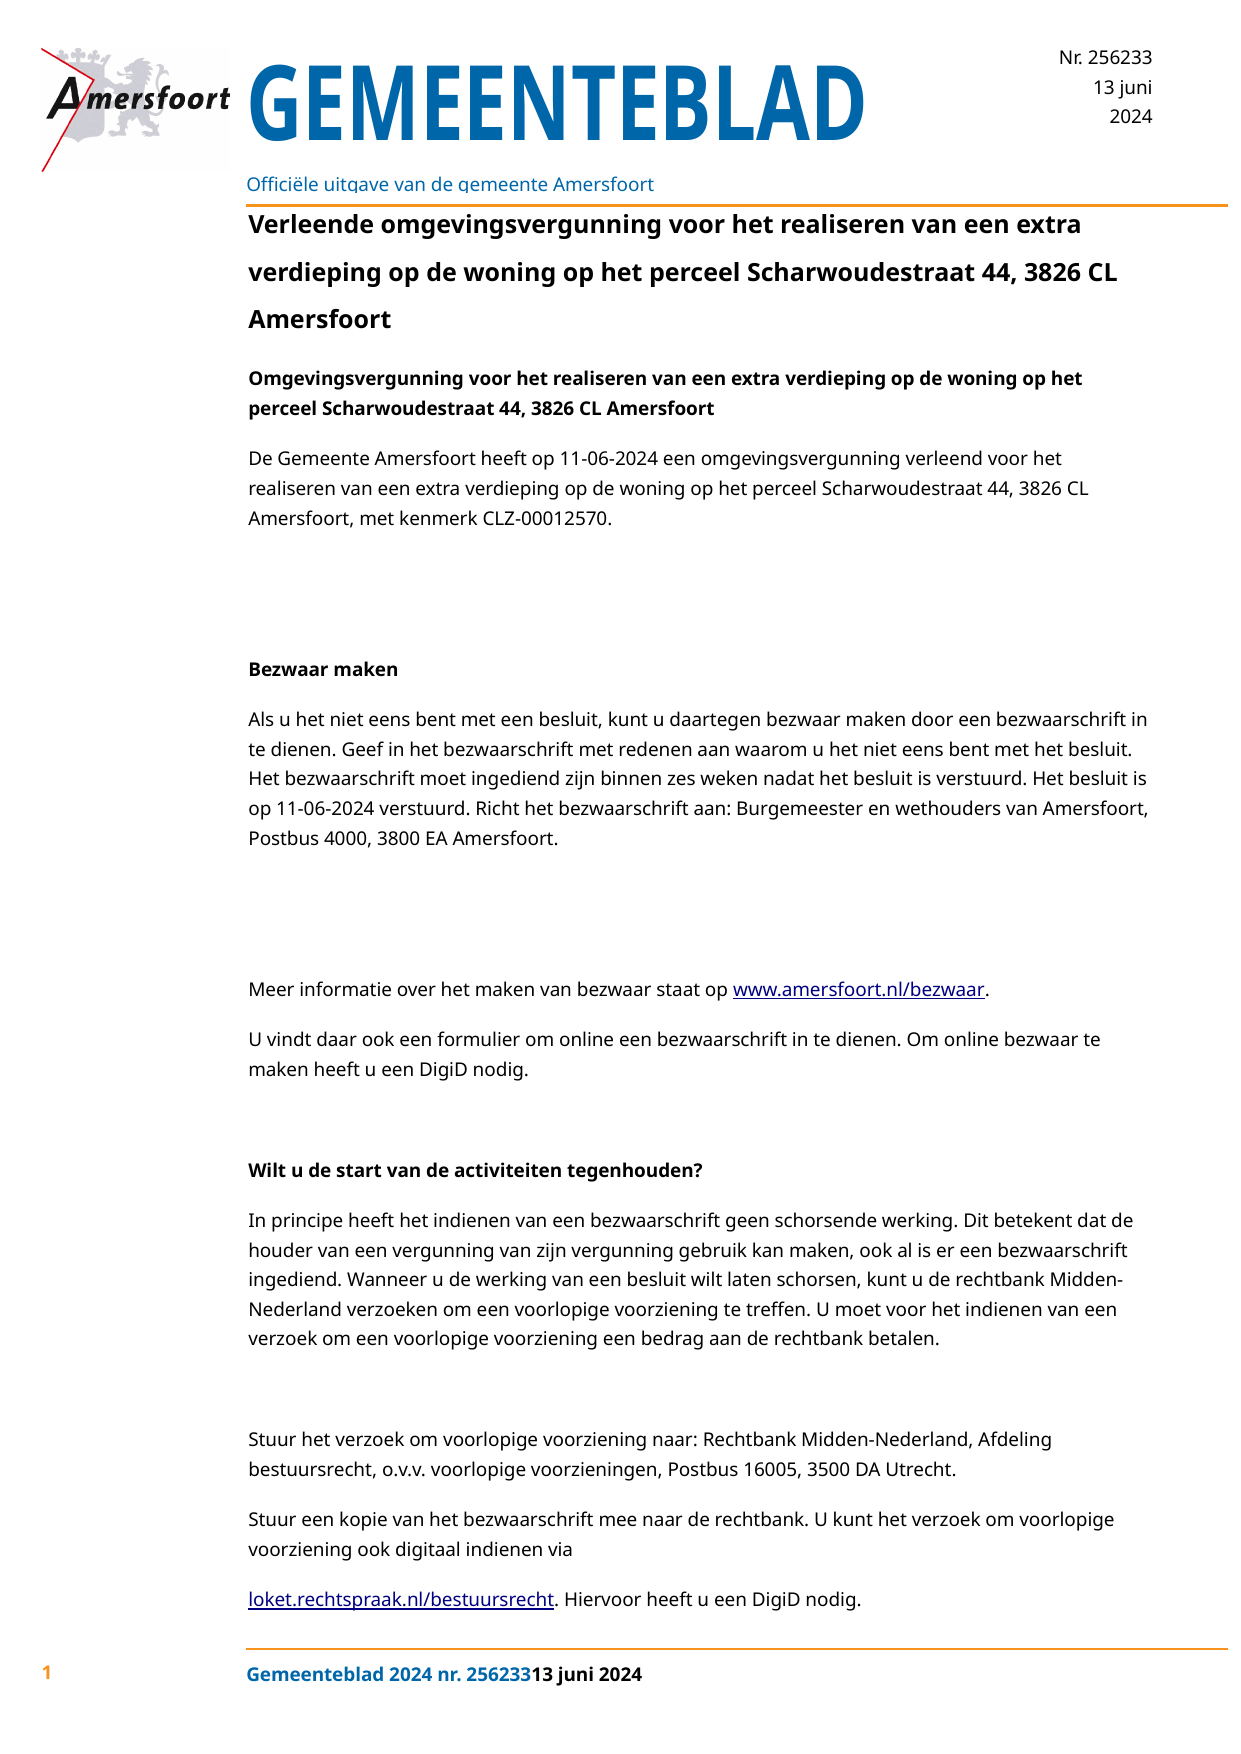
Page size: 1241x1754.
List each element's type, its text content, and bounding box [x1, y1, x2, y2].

text loket.rechtspraak.nl/bestuursrecht. Hiervoor heeft u een DigiD nodig. [248, 1586, 1152, 1612]
text In principe heeft het indienen van een bezwaarschrift geen schorsende werking. Dit betekent dat de houder van een vergunning van zijn vergunning gebruik kan maken, ook al is er een bezwaarschrift ingediend. Wanneer u de werking van een besluit wilt laten schorsen, kunt u de rechtbank Midden-Nederland verzoeken om een voorlopige voorziening te treffen. U moet voor het indienen van een verzoek om een voorlopige voorziening een bedrag aan de rechtbank betalen. [248, 1207, 1152, 1351]
text Verleende omgevingsvergunning voor het realiseren van een extra verdieping op de woning op het perceel Scharwoudestraat 44, 3826 CL Amersfoort [248, 207, 1152, 336]
text Wilt u de start van de activiteiten tegenhouden? [248, 1157, 1152, 1182]
text Stuur een kopie van het bezwaarschrift mee naar de rechtbank. U kunt het verzoek om voorlopige voorziening ook digitaal indienen via [248, 1506, 1152, 1562]
text De Gemeente Amersfoort heeft op 11-06-2024 een omgevingsvergunning verleend voor het realiseren van een extra verdieping op de woning op het perceel Scharwoudestraat 44, 3826 CL Amersfoort, met kenmerk CLZ-00012570. [248, 446, 1152, 530]
text Bezwaar maken [248, 656, 1152, 682]
text U vindt daar ook een formulier om online een bezwaarschrift in te dienen. Om online bezwaar te maken heeft u een DigiD nodig. [248, 1026, 1152, 1082]
text Omgevingsvergunning voor het realiseren van een extra verdieping op de woning op het perceel Scharwoudestraat 44, 3826 CL Amersfoort [248, 366, 1152, 421]
text Als u het niet eens bent met een besluit, kunt u daartegen bezwaar maken door een bezwaarschrift in te dienen. Geef in het bezwaarschrift met redenen aan waarom u het niet eens bent met het besluit. Het bezwaarschrift moet ingediend zijn binnen zes weken nadat het besluit is verstuurd. Het besluit is op 11-06-2024 verstuurd. Richt het bezwaarschrift aan: Burgemeester en wethouders van Amersfoort, Postbus 4000, 3800 EA Amersfoort. [248, 706, 1152, 850]
text Stuur het verzoek om voorlopige voorziening naar: Rechtbank Midden-Nederland, Afdeling bestuursrecht, o.v.v. voorlopige voorzieningen, Postbus 16005, 3500 DA Utrecht. [248, 1426, 1152, 1482]
picture [41, 47, 231, 172]
text Meer informatie over het maken van bezwaar staat op www.amersfoort.nl/bezwaar. [248, 976, 1152, 1002]
